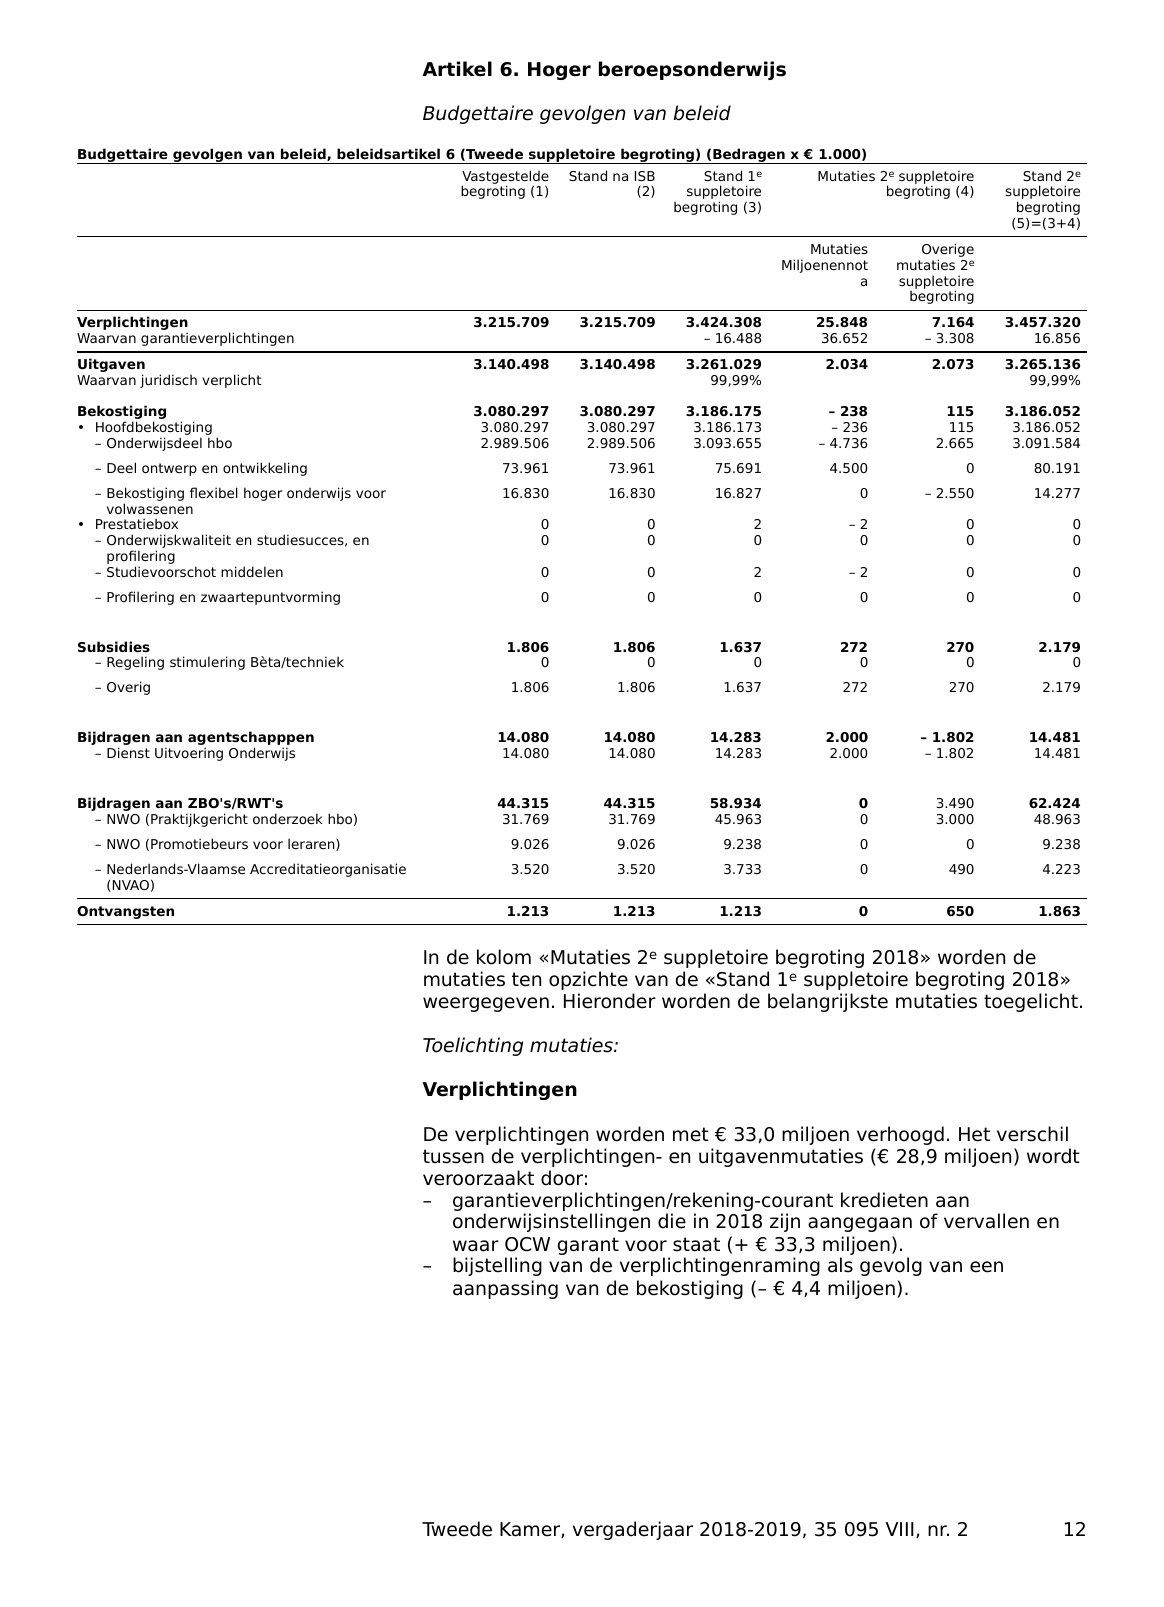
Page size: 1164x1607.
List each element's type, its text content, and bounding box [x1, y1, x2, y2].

table_cell 9.026 [555, 837, 661, 862]
table_cell 2.034 [768, 353, 874, 373]
table_cell 16.830 [449, 486, 555, 517]
table_cell 31.769 [555, 812, 661, 837]
table_cell 45.963 [661, 812, 768, 837]
table_cell [555, 705, 661, 730]
table_cell 2.000 [768, 746, 874, 771]
table_cell 14.080 [555, 746, 661, 771]
subtitle Toelichting mutaties: [422, 1035, 1087, 1057]
table_cell Waarvan juridisch verplicht [77, 373, 449, 388]
table_cell [661, 771, 768, 796]
table_cell 14.283 [661, 730, 768, 746]
text – bijstelling van de verplichtingenraming als gevolg van een aanpassing van de bekostiging (– € 4,4 miljoen). [422, 1255, 1087, 1299]
table_cell [77, 680, 88, 705]
table_cell 0 [661, 655, 768, 680]
table_cell 3.215.709 [555, 311, 661, 331]
table_cell [555, 237, 661, 309]
table_cell [77, 746, 88, 771]
table_cell [77, 533, 88, 564]
table_cell – [89, 589, 100, 614]
table_cell Mutaties 2e suppletoire begroting (4) [768, 164, 980, 236]
table_cell 3.140.498 [449, 353, 555, 373]
table_cell 3.215.709 [449, 311, 555, 331]
table_cell – [89, 837, 100, 862]
table_cell – 2 [768, 564, 874, 589]
table_cell 14.481 [980, 730, 1087, 746]
text De verplichtingen worden met € 33,0 miljoen verhoogd. Het verschil tussen de verplichtingen- en uitgavenmutaties (€ 28,9 miljoen) wordt veroorzaakt door: [422, 1123, 1087, 1189]
table_cell [980, 705, 1087, 730]
table_cell [449, 331, 555, 351]
table_cell 36.652 [768, 331, 874, 351]
table_cell [77, 564, 88, 589]
table_cell 3.080.297 [449, 420, 555, 436]
table_cell 0 [874, 533, 980, 564]
table_cell 1.806 [449, 639, 555, 655]
table_cell 9.238 [980, 837, 1087, 862]
table_cell [89, 614, 100, 639]
table_cell 3.186.175 [661, 404, 768, 420]
table_cell 14.283 [661, 746, 768, 771]
table_cell 99,99% [980, 373, 1087, 388]
table_cell – [89, 564, 100, 589]
table_cell 0 [449, 533, 555, 564]
table_cell [874, 389, 980, 404]
table_cell Bekostiging [77, 404, 449, 420]
table_cell 9.238 [661, 837, 768, 862]
table_cell • [77, 517, 88, 533]
table_cell 272 [768, 639, 874, 655]
table_cell [768, 614, 874, 639]
table_cell 73.961 [449, 461, 555, 486]
table_cell 0 [980, 533, 1087, 564]
table_cell [449, 389, 555, 404]
table_cell 1.213 [661, 899, 768, 924]
table_cell 14.080 [555, 730, 661, 746]
table_cell [449, 614, 555, 639]
table_cell – 236 [768, 420, 874, 436]
table_cell Regeling stimulering Bèta/techniek [100, 655, 449, 680]
table_cell 3.186.052 [980, 404, 1087, 420]
table_cell 14.080 [449, 730, 555, 746]
table_cell 99,99% [661, 373, 768, 388]
table_cell 2.000 [768, 730, 874, 746]
table_cell Deel ontwerp en ontwikkeling [100, 461, 449, 486]
table_cell 0 [661, 533, 768, 564]
table_cell [874, 705, 980, 730]
table_cell 1.806 [555, 639, 661, 655]
table_cell Vastgestelde begroting (1) [449, 164, 555, 236]
table_cell [100, 771, 449, 796]
table_cell [77, 614, 88, 639]
table_cell 3.265.136 [980, 353, 1087, 373]
table_cell Bijdragen aan ZBO's/RWT's [77, 796, 449, 812]
table_cell 0 [980, 655, 1087, 680]
table_cell – 4.736 [768, 436, 874, 461]
table_cell 0 [874, 589, 980, 614]
table_cell Stand 2e suppletoire begroting (5)=(3+4) [980, 164, 1087, 236]
table_cell 0 [555, 517, 661, 533]
table_cell 3.091.584 [980, 436, 1087, 461]
table_cell [77, 461, 88, 486]
table_cell 48.963 [980, 812, 1087, 837]
table_cell [555, 614, 661, 639]
table_cell [661, 389, 768, 404]
table_cell 2.989.506 [449, 436, 555, 461]
table_cell 2.665 [874, 436, 980, 461]
table_cell [77, 705, 88, 730]
table_cell 16.830 [555, 486, 661, 517]
table_cell [77, 837, 88, 862]
table_cell 0 [449, 589, 555, 614]
table_cell 0 [768, 862, 874, 898]
table_cell – [89, 680, 100, 705]
table_cell 2 [661, 517, 768, 533]
table_cell 0 [768, 655, 874, 680]
table_cell 1.637 [661, 680, 768, 705]
table_cell 31.769 [449, 812, 555, 837]
table_cell 3.520 [555, 862, 661, 898]
table_cell 0 [449, 655, 555, 680]
table_cell 2.989.506 [555, 436, 661, 461]
table_cell [555, 331, 661, 351]
table_cell [874, 373, 980, 388]
table_cell 14.080 [449, 746, 555, 771]
table_cell 0 [874, 564, 980, 589]
table_cell 7.164 [874, 311, 980, 331]
table_cell [661, 705, 768, 730]
table_cell Verplichtingen [77, 311, 449, 331]
table_cell 650 [874, 899, 980, 924]
table_cell [980, 237, 1087, 309]
table_cell 3.261.029 [661, 353, 768, 373]
table_cell [661, 614, 768, 639]
table_cell Bekostiging flexibel hoger onderwijs voor volwassenen [100, 486, 449, 517]
table_cell 3.140.498 [555, 353, 661, 373]
table_cell Ontvangsten [77, 899, 449, 924]
table_cell – [89, 533, 100, 564]
table_cell [449, 237, 555, 309]
table_cell 0 [980, 589, 1087, 614]
table_cell 0 [768, 796, 874, 812]
table_cell 1.213 [555, 899, 661, 924]
table_cell 0 [768, 812, 874, 837]
table_cell [89, 389, 449, 404]
table_header Budgettaire gevolgen van beleid, beleidsartikel 6 (Tweede suppletoire begroting) (Bedragen x € 1.000) [77, 147, 1087, 163]
table_cell [77, 589, 88, 614]
table_cell 0 [449, 517, 555, 533]
table_cell Subsidies [77, 639, 449, 655]
table_cell – [89, 486, 100, 517]
table_cell 270 [874, 680, 980, 705]
table_cell Nederlands-Vlaamse Accreditatieorganisatie (NVAO) [100, 862, 449, 898]
table_cell [980, 614, 1087, 639]
table_cell [768, 705, 874, 730]
table_cell Onderwijsdeel hbo [100, 436, 449, 461]
table_cell – 1.802 [874, 730, 980, 746]
table_cell [77, 164, 449, 236]
table_cell 3.457.320 [980, 311, 1087, 331]
table_cell 0 [874, 837, 980, 862]
table_cell • [77, 420, 88, 436]
table_cell [89, 705, 100, 730]
table_cell 0 [768, 533, 874, 564]
table_cell 1.637 [661, 639, 768, 655]
table_cell 270 [874, 639, 980, 655]
table_cell 272 [768, 680, 874, 705]
table_cell 73.961 [555, 461, 661, 486]
table_cell [449, 373, 555, 388]
table_cell 2.179 [980, 639, 1087, 655]
table_cell Dienst Uitvoering Onderwijs [100, 746, 449, 771]
table_cell 0 [980, 517, 1087, 533]
table_cell [874, 614, 980, 639]
table_cell 0 [661, 589, 768, 614]
table_cell [555, 373, 661, 388]
table_cell 58.934 [661, 796, 768, 812]
table_cell [449, 771, 555, 796]
table_cell 2 [661, 564, 768, 589]
table_cell 25.848 [768, 311, 874, 331]
table_cell [100, 705, 449, 730]
table_cell 0 [555, 533, 661, 564]
table_cell Profilering en zwaartepuntvorming [100, 589, 449, 614]
table_cell – [89, 655, 100, 680]
table_cell 0 [449, 564, 555, 589]
table_cell 16.856 [980, 331, 1087, 351]
subtitle Verplichtingen [422, 1079, 1087, 1101]
table_cell 4.500 [768, 461, 874, 486]
table_cell Uitgaven [77, 353, 449, 373]
table_cell 44.315 [449, 796, 555, 812]
subtitle Artikel 6. Hoger beroepsonderwijs [422, 59, 1087, 81]
table_cell – 2.550 [874, 486, 980, 517]
table_cell Hoofdbekostiging [89, 420, 449, 436]
subtitle Budgettaire gevolgen van beleid [422, 103, 1087, 125]
table_cell 3.186.173 [661, 420, 768, 436]
table_cell 0 [874, 655, 980, 680]
table_cell [77, 436, 88, 461]
table_cell 1.863 [980, 899, 1087, 924]
table_cell [77, 771, 88, 796]
table_cell [89, 771, 100, 796]
table_cell 0 [555, 589, 661, 614]
table_cell 3.080.297 [449, 404, 555, 420]
table_cell 9.026 [449, 837, 555, 862]
table_cell 1.806 [449, 680, 555, 705]
table_cell [768, 373, 874, 388]
table_cell [555, 389, 661, 404]
table_cell [77, 655, 88, 680]
table_cell 0 [874, 517, 980, 533]
table_cell 115 [874, 404, 980, 420]
table_cell 62.424 [980, 796, 1087, 812]
table_cell 0 [768, 486, 874, 517]
table_cell 0 [768, 589, 874, 614]
table_cell [449, 705, 555, 730]
table_cell [768, 771, 874, 796]
table_cell NWO (Promotiebeurs voor leraren) [100, 837, 449, 862]
table_cell – [89, 862, 100, 898]
table_cell 3.080.297 [555, 404, 661, 420]
table_cell 3.093.655 [661, 436, 768, 461]
table_cell 3.424.308 [661, 311, 768, 331]
table_cell Prestatiebox [89, 517, 449, 533]
table_cell [77, 389, 88, 404]
table_cell 490 [874, 862, 980, 898]
table_cell [874, 771, 980, 796]
table_cell – [89, 461, 100, 486]
table_cell 16.827 [661, 486, 768, 517]
table_cell 115 [874, 420, 980, 436]
table_cell 3.186.052 [980, 420, 1087, 436]
table_cell 4.223 [980, 862, 1087, 898]
table_cell Stand na ISB (2) [555, 164, 661, 236]
table_cell Stand 1e suppletoire begroting (3) [661, 164, 768, 236]
table_cell [661, 237, 768, 309]
table_cell Onderwijskwaliteit en studiesucces, en profilering [100, 533, 449, 564]
table_cell 75.691 [661, 461, 768, 486]
table_cell 0 [980, 564, 1087, 589]
table_cell Studievoorschot middelen [100, 564, 449, 589]
table_cell – [89, 812, 100, 837]
table_cell 1.213 [449, 899, 555, 924]
table_cell Overige mutaties 2e suppletoire begroting [874, 237, 980, 309]
table_cell – 2 [768, 517, 874, 533]
table_cell [77, 812, 88, 837]
table_cell 2.073 [874, 353, 980, 373]
table_cell 80.191 [980, 461, 1087, 486]
table_cell 0 [555, 564, 661, 589]
table_cell – 3.308 [874, 331, 980, 351]
table_cell 3.733 [661, 862, 768, 898]
table_cell 0 [768, 899, 874, 924]
table_cell – 1.802 [874, 746, 980, 771]
table_cell – 238 [768, 404, 874, 420]
table_cell [77, 862, 88, 898]
table_cell [100, 614, 449, 639]
table_cell Overig [100, 680, 449, 705]
table_cell 14.277 [980, 486, 1087, 517]
table_cell – [89, 746, 100, 771]
table_cell [768, 389, 874, 404]
text – garantieverplichtingen/rekening-courant kredieten aan onderwijsinstellingen die in 2018 zijn aangegaan of vervallen en waar OCW garant voor staat (+ € 33,3 miljoen). [422, 1189, 1087, 1255]
table_cell NWO (Praktijkgericht onderzoek hbo) [100, 812, 449, 837]
table_cell Waarvan garantieverplichtingen [77, 331, 449, 351]
table_cell Mutaties Miljoenennota [768, 237, 874, 309]
table_cell 0 [768, 837, 874, 862]
table_cell [77, 486, 88, 517]
table_cell [980, 389, 1087, 404]
table_cell [555, 771, 661, 796]
table_cell Bijdragen aan agentschapppen [77, 730, 449, 746]
table_cell 1.806 [555, 680, 661, 705]
table_cell – 16.488 [661, 331, 768, 351]
table_cell 44.315 [555, 796, 661, 812]
table_cell 2.179 [980, 680, 1087, 705]
table_cell 3.520 [449, 862, 555, 898]
table_cell 0 [555, 655, 661, 680]
table_cell 3.490 [874, 796, 980, 812]
table_cell 14.481 [980, 746, 1087, 771]
table_cell 3.000 [874, 812, 980, 837]
table_cell [980, 771, 1087, 796]
table_cell [77, 237, 449, 309]
table_cell 3.080.297 [555, 420, 661, 436]
text In de kolom «Mutaties 2e suppletoire begroting 2018» worden de mutaties ten opzichte van de «Stand 1e suppletoire begroting 2018» weergegeven. Hieronder worden de belangrijkste mutaties toegelicht. [422, 947, 1087, 1013]
table_cell – [89, 436, 100, 461]
table_cell 0 [874, 461, 980, 486]
